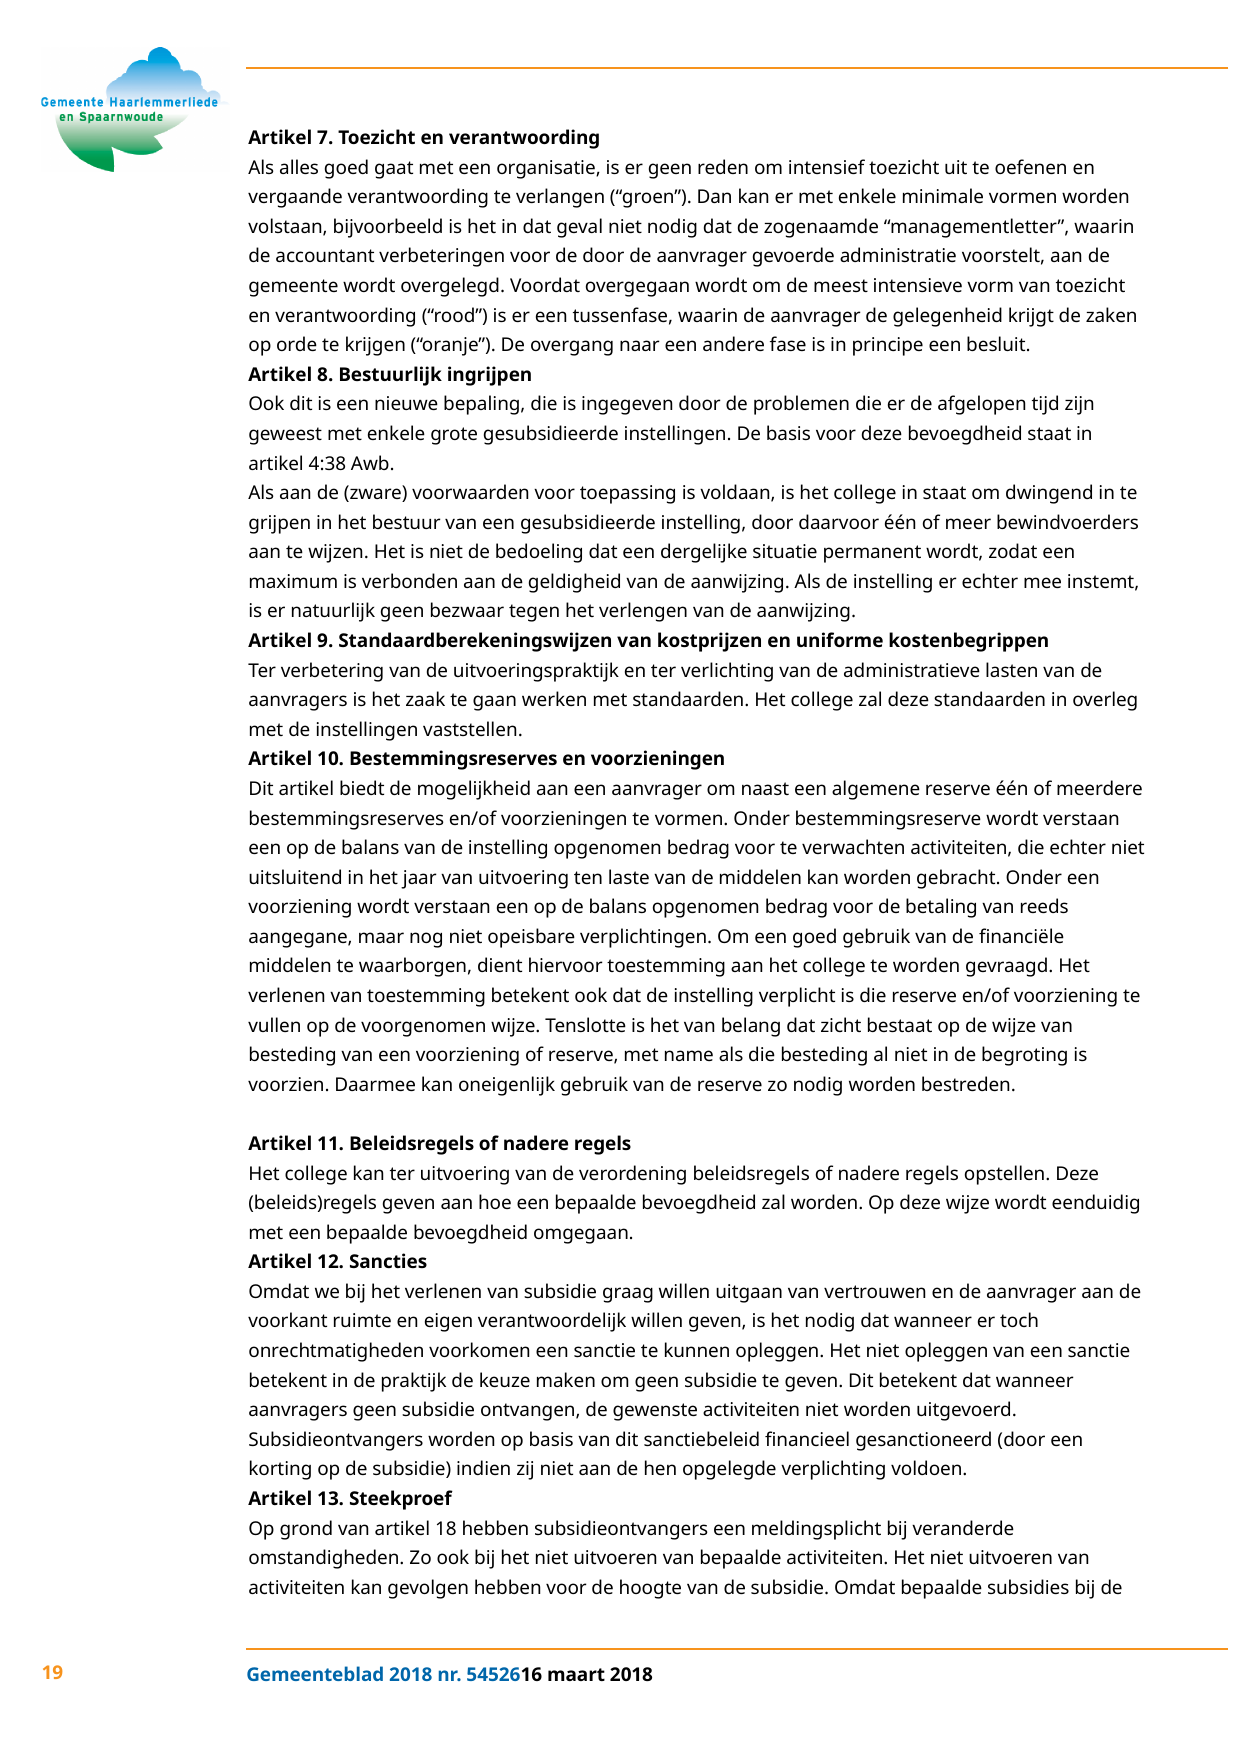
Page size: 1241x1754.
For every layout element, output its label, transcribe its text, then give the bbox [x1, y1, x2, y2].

text Artikel 9. Standaardberekeningswijzen van kostprijzen en uniforme kostenbegrippen [248, 627, 1152, 653]
text Artikel 8. Bestuurlijk ingrijpen [248, 361, 1152, 387]
text Artikel 12. Sancties [248, 1248, 1152, 1274]
picture [41, 47, 231, 172]
text Op grond van artikel 18 hebben subsidieontvangers een meldingsplicht bij veranderde omstandigheden. Zo ook bij het niet uitvoeren van bepaalde activiteiten. Het niet uitvoeren van activiteiten kan gevolgen hebben voor de hoogte van de subsidie. Omdat bepaalde subsidies bij de [248, 1515, 1152, 1600]
text Artikel 10. Bestemmingsreserves en voorzieningen [248, 746, 1152, 771]
text Als alles goed gaat met een organisatie, is er geen reden om intensief toezicht uit te oefenen en vergaande verantwoording te verlangen (“groen”). Dan kan er met enkele minimale vormen worden volstaan, bijvoorbeeld is het in dat geval niet nodig dat de zogenaamde “managementletter”, waarin de accountant verbeteringen voor de door de aanvrager gevoerde administratie voorstelt, aan de gemeente wordt overgelegd. Voordat overgegaan wordt om de meest intensieve vorm van toezicht en verantwoording (“rood”) is er een tussenfase, waarin de aanvrager de gelegenheid krijgt de zaken op orde te krijgen (“oranje”). De overgang naar een andere fase is in principe een besluit. [248, 154, 1152, 357]
text Artikel 11. Beleidsregels of nadere regels [248, 1130, 1152, 1156]
text Artikel 7. Toezicht en verantwoording [248, 124, 1152, 150]
text Dit artikel biedt de mogelijkheid aan een aanvrager om naast een algemene reserve één of meerdere bestemmingsreserves en/of voorzieningen te vormen. Onder bestemmingsreserve wordt verstaan een op de balans van de instelling opgenomen bedrag voor te verwachten activiteiten, die echter niet uitsluitend in het jaar van uitvoering ten laste van de middelen kan worden gebracht. Onder een voorziening wordt verstaan een op de balans opgenomen bedrag voor de betaling van reeds aangegane, maar nog niet opeisbare verplichtingen. Om een goed gebruik van de financiële middelen te waarborgen, dient hiervoor toestemming aan het college te worden gevraagd. Het verlenen van toestemming betekent ook dat de instelling verplicht is die reserve en/of voorziening te vullen op de voorgenomen wijze. Tenslotte is het van belang dat zicht bestaat op de wijze van besteding van een voorziening of reserve, met name als die besteding al niet in de begroting is voorzien. Daarmee kan oneigenlijk gebruik van de reserve zo nodig worden bestreden. [248, 775, 1152, 1097]
text Ook dit is een nieuwe bepaling, die is ingegeven door de problemen die er de afgelopen tijd zijn geweest met enkele grote gesubsidieerde instellingen. De basis voor deze bevoegdheid staat in artikel 4:38 Awb. [248, 391, 1152, 476]
text Als aan de (zware) voorwaarden voor toepassing is voldaan, is het college in staat om dwingend in te grijpen in het bestuur van een gesubsidieerde instelling, door daarvoor één of meer bewindvoerders aan te wijzen. Het is niet de bedoeling dat een dergelijke situatie permanent wordt, zodat een maximum is verbonden aan de geldigheid van de aanwijzing. Als de instelling er echter mee instemt, is er natuurlijk geen bezwaar tegen het verlengen van de aanwijzing. [248, 479, 1152, 623]
text Artikel 13. Steekproef [248, 1485, 1152, 1511]
text Omdat we bij het verlenen van subsidie graag willen uitgaan van vertrouwen en de aanvrager aan de voorkant ruimte en eigen verantwoordelijk willen geven, is het nodig dat wanneer er toch onrechtmatigheden voorkomen een sanctie te kunnen opleggen. Het niet opleggen van een sanctie betekent in de praktijk de keuze maken om geen subsidie te geven. Dit betekent dat wanneer aanvragers geen subsidie ontvangen, de gewenste activiteiten niet worden uitgevoerd. Subsidieontvangers worden op basis van dit sanctiebeleid financieel gesanctioneerd (door een korting op de subsidie) indien zij niet aan de hen opgelegde verplichting voldoen. [248, 1278, 1152, 1481]
text Ter verbetering van de uitvoeringspraktijk en ter verlichting van de administratieve lasten van de aanvragers is het zaak te gaan werken met standaarden. Het college zal deze standaarden in overleg met de instellingen vaststellen. [248, 657, 1152, 742]
text Het college kan ter uitvoering van de verordening beleidsregels of nadere regels opstellen. Deze (beleids)regels geven aan hoe een bepaalde bevoegdheid zal worden. Op deze wijze wordt eenduidig met een bepaalde bevoegdheid omgegaan. [248, 1160, 1152, 1245]
